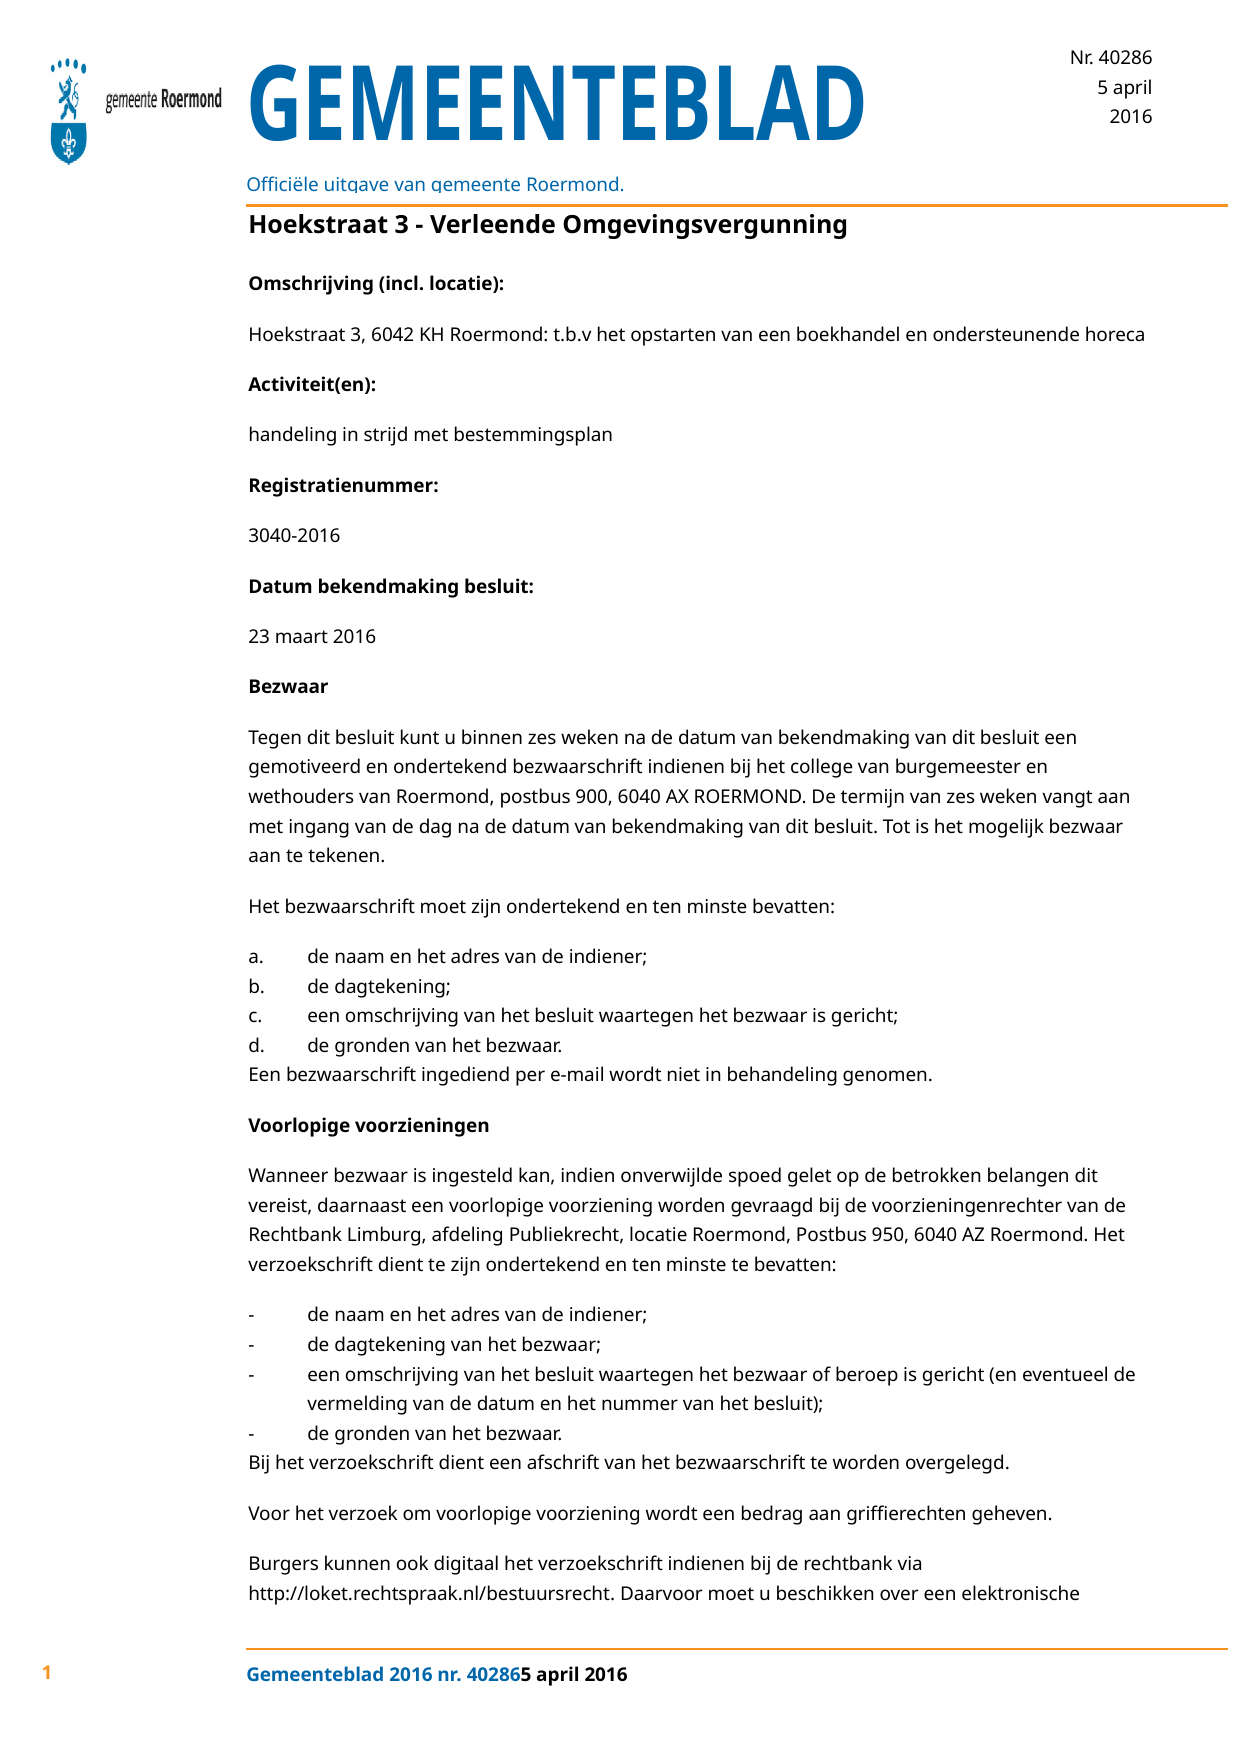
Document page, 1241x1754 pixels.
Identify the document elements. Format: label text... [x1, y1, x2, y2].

picture [41, 47, 231, 172]
list de dagtekening; [248, 973, 1152, 998]
text Registratienummer: [248, 472, 1152, 498]
list de gronden van het bezwaar. [248, 1420, 1152, 1446]
text Omschrijving (incl. locatie): [248, 270, 1152, 296]
text Voor het verzoek om voorlopige voorziening wordt een bedrag aan griffierechten geheven. [248, 1500, 1152, 1526]
list de gronden van het bezwaar. [248, 1032, 1152, 1058]
list de naam en het adres van de indiener; [248, 1302, 1152, 1327]
text Tegen dit besluit kunt u binnen zes weken na de datum van bekendmaking van dit besluit een gemotiveerd en ondertekend bezwaarschrift indienen bij het college van burgemeester en wethouders van Roermond, postbus 900, 6040 AX ROERMOND. De termijn van zes weken vangt aan met ingang van de dag na de datum van bekendmaking van dit besluit. Tot is het mogelijk bezwaar aan te tekenen. [248, 724, 1152, 868]
text Burgers kunnen ook digitaal het verzoekschrift indienen bij de rechtbank via http://loket.rechtspraak.nl/bestuursrecht. Daarvoor moet u beschikken over een elektronische [248, 1550, 1152, 1606]
text 3040-2016 [248, 522, 1152, 548]
text Activiteit(en): [248, 371, 1152, 397]
text Voorlopige voorzieningen [248, 1112, 1152, 1138]
text Datum bekendmaking besluit: [248, 573, 1152, 598]
text 23 maart 2016 [248, 623, 1152, 649]
text Het bezwaarschrift moet zijn ondertekend en ten minste bevatten: [248, 893, 1152, 918]
text Een bezwaarschrift ingediend per e-mail wordt niet in behandeling genomen. [248, 1062, 1152, 1087]
text handeling in strijd met bestemmingsplan [248, 422, 1152, 447]
text Bij het verzoekschrift dient een afschrift van het bezwaarschrift te worden overgelegd. [248, 1449, 1152, 1475]
text Hoekstraat 3 - Verleende Omgevingsvergunning [248, 207, 1152, 241]
list een omschrijving van het besluit waartegen het bezwaar is gericht; [248, 1002, 1152, 1028]
text Hoekstraat 3, 6042 KH Roermond: t.b.v het opstarten van een boekhandel en ondersteunende horeca [248, 321, 1152, 346]
text Bezwaar [248, 674, 1152, 699]
list de naam en het adres van de indiener; [248, 943, 1152, 969]
list de dagtekening van het bezwaar; [248, 1331, 1152, 1357]
text Wanneer bezwaar is ingesteld kan, indien onverwijlde spoed gelet op de betrokken belangen dit vereist, daarnaast een voorlopige voorziening worden gevraagd bij de voorzieningenrechter van de Rechtbank Limburg, afdeling Publiekrecht, locatie Roermond, Postbus 950, 6040 AZ Roermond. Het verzoekschrift dient te zijn ondertekend en ten minste te bevatten: [248, 1162, 1152, 1277]
list een omschrijving van het besluit waartegen het bezwaar of beroep is gericht (en eventueel de vermelding van de datum en het nummer van het besluit); [248, 1361, 1152, 1416]
